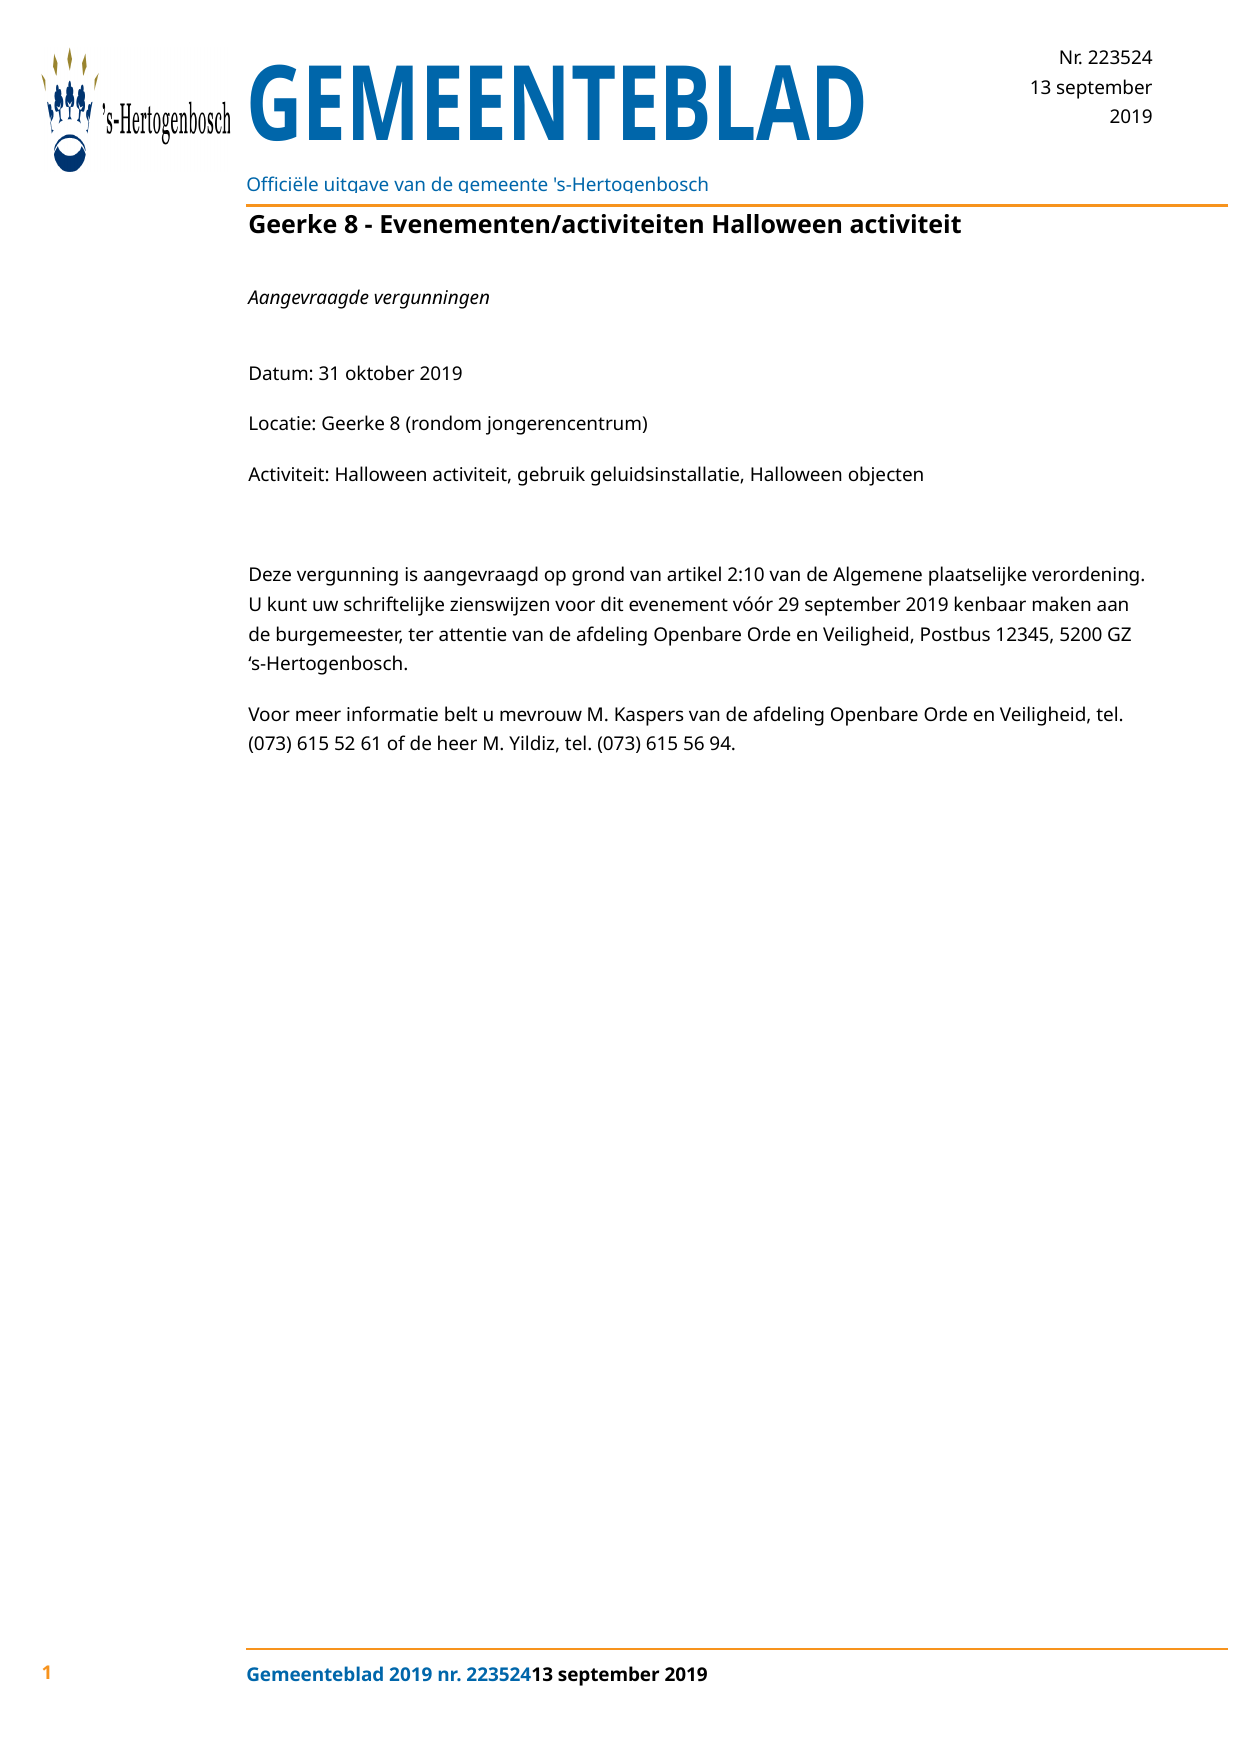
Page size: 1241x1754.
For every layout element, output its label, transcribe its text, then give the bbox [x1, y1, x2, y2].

text Activiteit: Halloween activiteit, gebruik geluidsinstallatie, Halloween objecten [248, 461, 1152, 487]
text Deze vergunning is aangevraagd op grond van artikel 2:10 van de Algemene plaatselijke verordening. U kunt uw schriftelijke zienswijzen voor dit evenement vóór 29 september 2019 kenbaar maken aan de burgemeester, ter attentie van de afdeling Openbare Orde en Veiligheid, Postbus 12345, 5200 GZ ‘s-Hertogenbosch. [248, 562, 1152, 676]
text Geerke 8 - Evenementen/activiteiten Halloween activiteit [248, 207, 1152, 241]
text Datum: 31 oktober 2019 [248, 360, 1152, 386]
text Locatie: Geerke 8 (rondom jongerencentrum) [248, 410, 1152, 436]
text Aangevraagde vergunningen [248, 284, 1152, 309]
text Voor meer informatie belt u mevrouw M. Kaspers van de afdeling Openbare Orde en Veiligheid, tel. (073) 615 52 61 of de heer M. Yildiz, tel. (073) 615 56 94. [248, 701, 1152, 756]
picture [41, 47, 231, 172]
